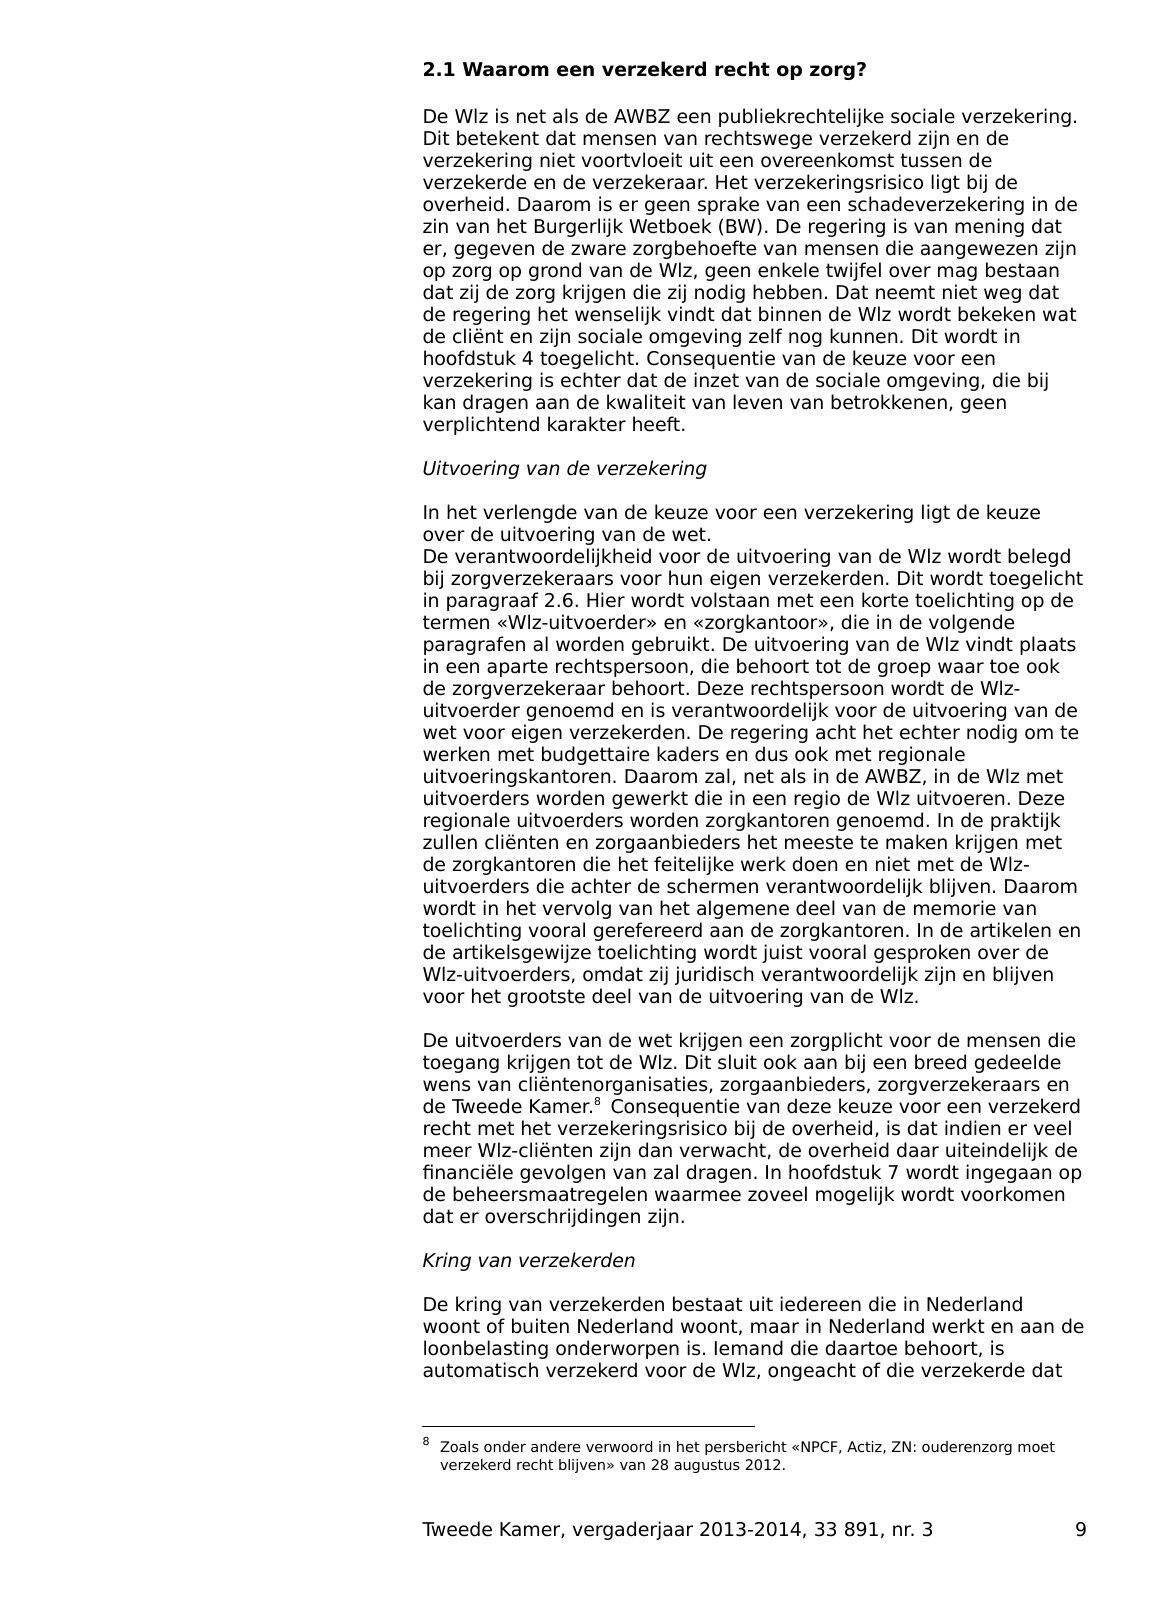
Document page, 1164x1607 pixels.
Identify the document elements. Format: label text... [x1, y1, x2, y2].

text De verantwoordelijkheid voor de uitvoering van de Wlz wordt belegd bij zorgverzekeraars voor hun eigen verzekerden. Dit wordt toegelicht in paragraaf 2.6. Hier wordt volstaan met een korte toelichting op de termen «Wlz-uitvoerder» en «zorgkantoor», die in de volgende paragrafen al worden gebruikt. De uitvoering van de Wlz vindt plaats in een aparte rechtspersoon, die behoort tot de groep waar toe ook de zorgverzekeraar behoort. Deze rechtspersoon wordt de Wlz-uitvoerder genoemd en is verantwoordelijk voor de uitvoering van de wet voor eigen verzekerden. De regering acht het echter nodig om te werken met budgettaire kaders en dus ook met regionale uitvoeringskantoren. Daarom zal, net als in de AWBZ, in de Wlz met uitvoerders worden gewerkt die in een regio de Wlz uitvoeren. Deze regionale uitvoerders worden zorgkantoren genoemd. In de praktijk zullen cliënten en zorgaanbieders het meeste te maken krijgen met de zorgkantoren die het feitelijke werk doen en niet met de Wlz-uitvoerders die achter de schermen verantwoordelijk blijven. Daarom wordt in het vervolg van het algemene deel van de memorie van toelichting vooral gerefereerd aan de zorgkantoren. In de artikelen en de artikelsgewijze toelichting wordt juist vooral gesproken over de Wlz-uitvoerders, omdat zij juridisch verantwoordelijk zijn en blijven voor het grootste deel van de uitvoering van de Wlz. [422, 546, 1087, 1008]
text Zoals onder andere verwoord in het persbericht «NPCF, Actiz, ZN: ouderenzorg moet verzekerd recht blijven» van 28 augustus 2012. [422, 1435, 1087, 1474]
text De kring van verzekerden bestaat uit iedereen die in Nederland woont of buiten Nederland woont, maar in Nederland werkt en aan de loonbelasting onderworpen is. Iemand die daartoe behoort, is automatisch verzekerd voor de Wlz, ongeacht of die verzekerde dat [422, 1294, 1087, 1382]
subtitle Kring van verzekerden [422, 1250, 1087, 1272]
text De uitvoerders van de wet krijgen een zorgplicht voor de mensen die toegang krijgen tot de Wlz. Dit sluit ook aan bij een breed gedeelde wens van cliëntenorganisaties, zorgaanbieders, zorgverzekeraars en de Tweede Kamer. Consequentie van deze keuze voor een verzekerd recht met het verzekeringsrisico bij de overheid, is dat indien er veel meer Wlz-cliënten zijn dan verwacht, de overheid daar uiteindelijk de financiële gevolgen van zal dragen. In hoofdstuk 7 wordt ingegaan op de beheersmaatregelen waarmee zoveel mogelijk wordt voorkomen dat er overschrijdingen zijn. [422, 1030, 1087, 1228]
text In het verlengde van de keuze voor een verzekering ligt de keuze over de uitvoering van de wet. [422, 502, 1087, 546]
subtitle Uitvoering van de verzekering [422, 458, 1087, 480]
text De Wlz is net als de AWBZ een publiekrechtelijke sociale verzekering. Dit betekent dat mensen van rechtswege verzekerd zijn en de verzekering niet voortvloeit uit een overeenkomst tussen de verzekerde en de verzekeraar. Het verzekeringsrisico ligt bij de overheid. Daarom is er geen sprake van een schadeverzekering in de zin van het Burgerlijk Wetboek (BW). De regering is van mening dat er, gegeven de zware zorgbehoefte van mensen die aangewezen zijn op zorg op grond van de Wlz, geen enkele twijfel over mag bestaan dat zij de zorg krijgen die zij nodig hebben. Dat neemt niet weg dat de regering het wenselijk vindt dat binnen de Wlz wordt bekeken wat de cliënt en zijn sociale omgeving zelf nog kunnen. Dit wordt in hoofdstuk 4 toegelicht. Consequentie van de keuze voor een verzekering is echter dat de inzet van de sociale omgeving, die bij kan dragen aan de kwaliteit van leven van betrokkenen, geen verplichtend karakter heeft. [422, 106, 1087, 436]
subtitle 2.1 Waarom een verzekerd recht op zorg? [422, 59, 1087, 81]
